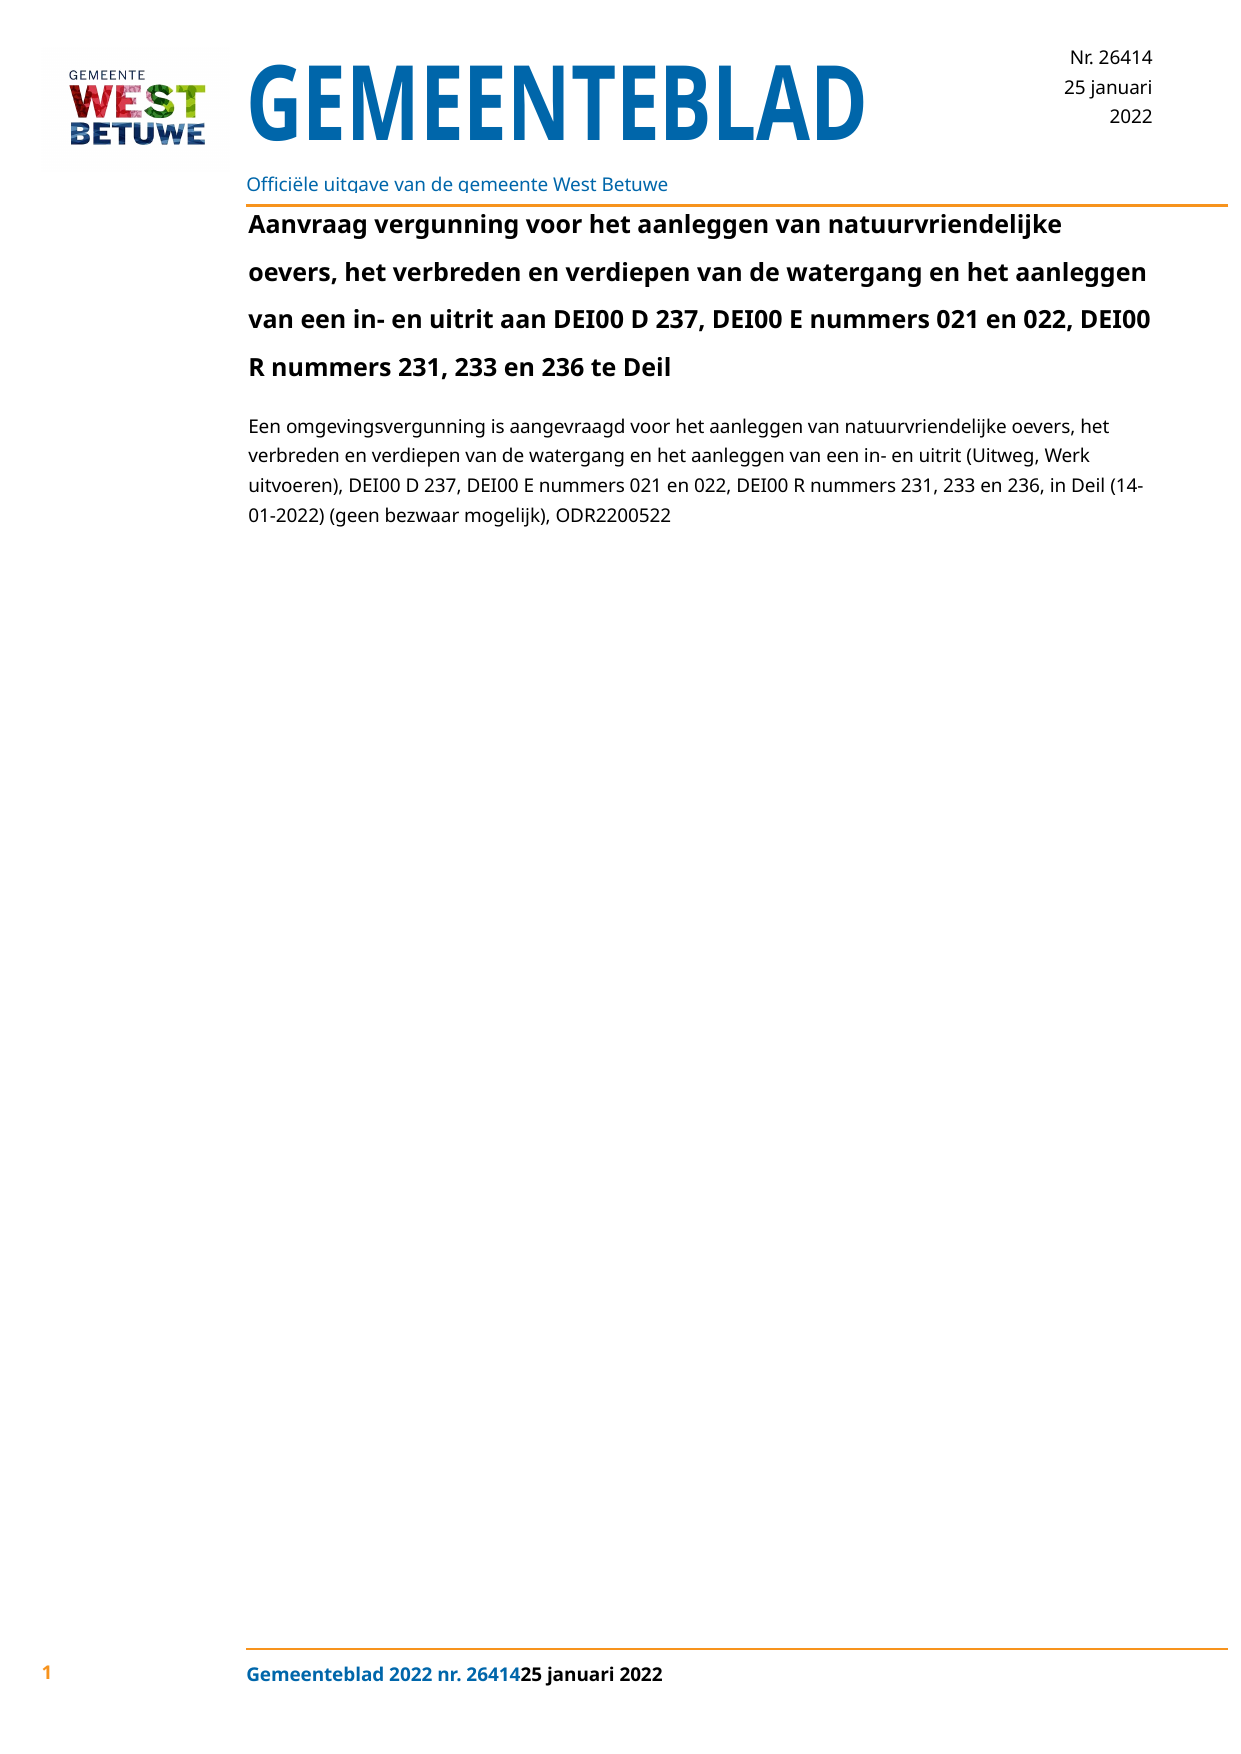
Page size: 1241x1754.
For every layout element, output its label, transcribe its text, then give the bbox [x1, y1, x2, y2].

picture [41, 47, 231, 172]
text Aanvraag vergunning voor het aanleggen van natuurvriendelijke oevers, het verbreden en verdiepen van de watergang en het aanleggen van een in- en uitrit aan DEI00 D 237, DEI00 E nummers 021 en 022, DEI00 R nummers 231, 233 en 236 te Deil [248, 207, 1152, 384]
text Een omgevingsvergunning is aangevraagd voor het aanleggen van natuurvriendelijke oevers, het verbreden en verdiepen van de watergang en het aanleggen van een in- en uitrit (Uitweg, Werk uitvoeren), DEI00 D 237, DEI00 E nummers 021 en 022, DEI00 R nummers 231, 233 en 236, in Deil (14-01-2022) (geen bezwaar mogelijk), ODR2200522 [248, 413, 1152, 528]
